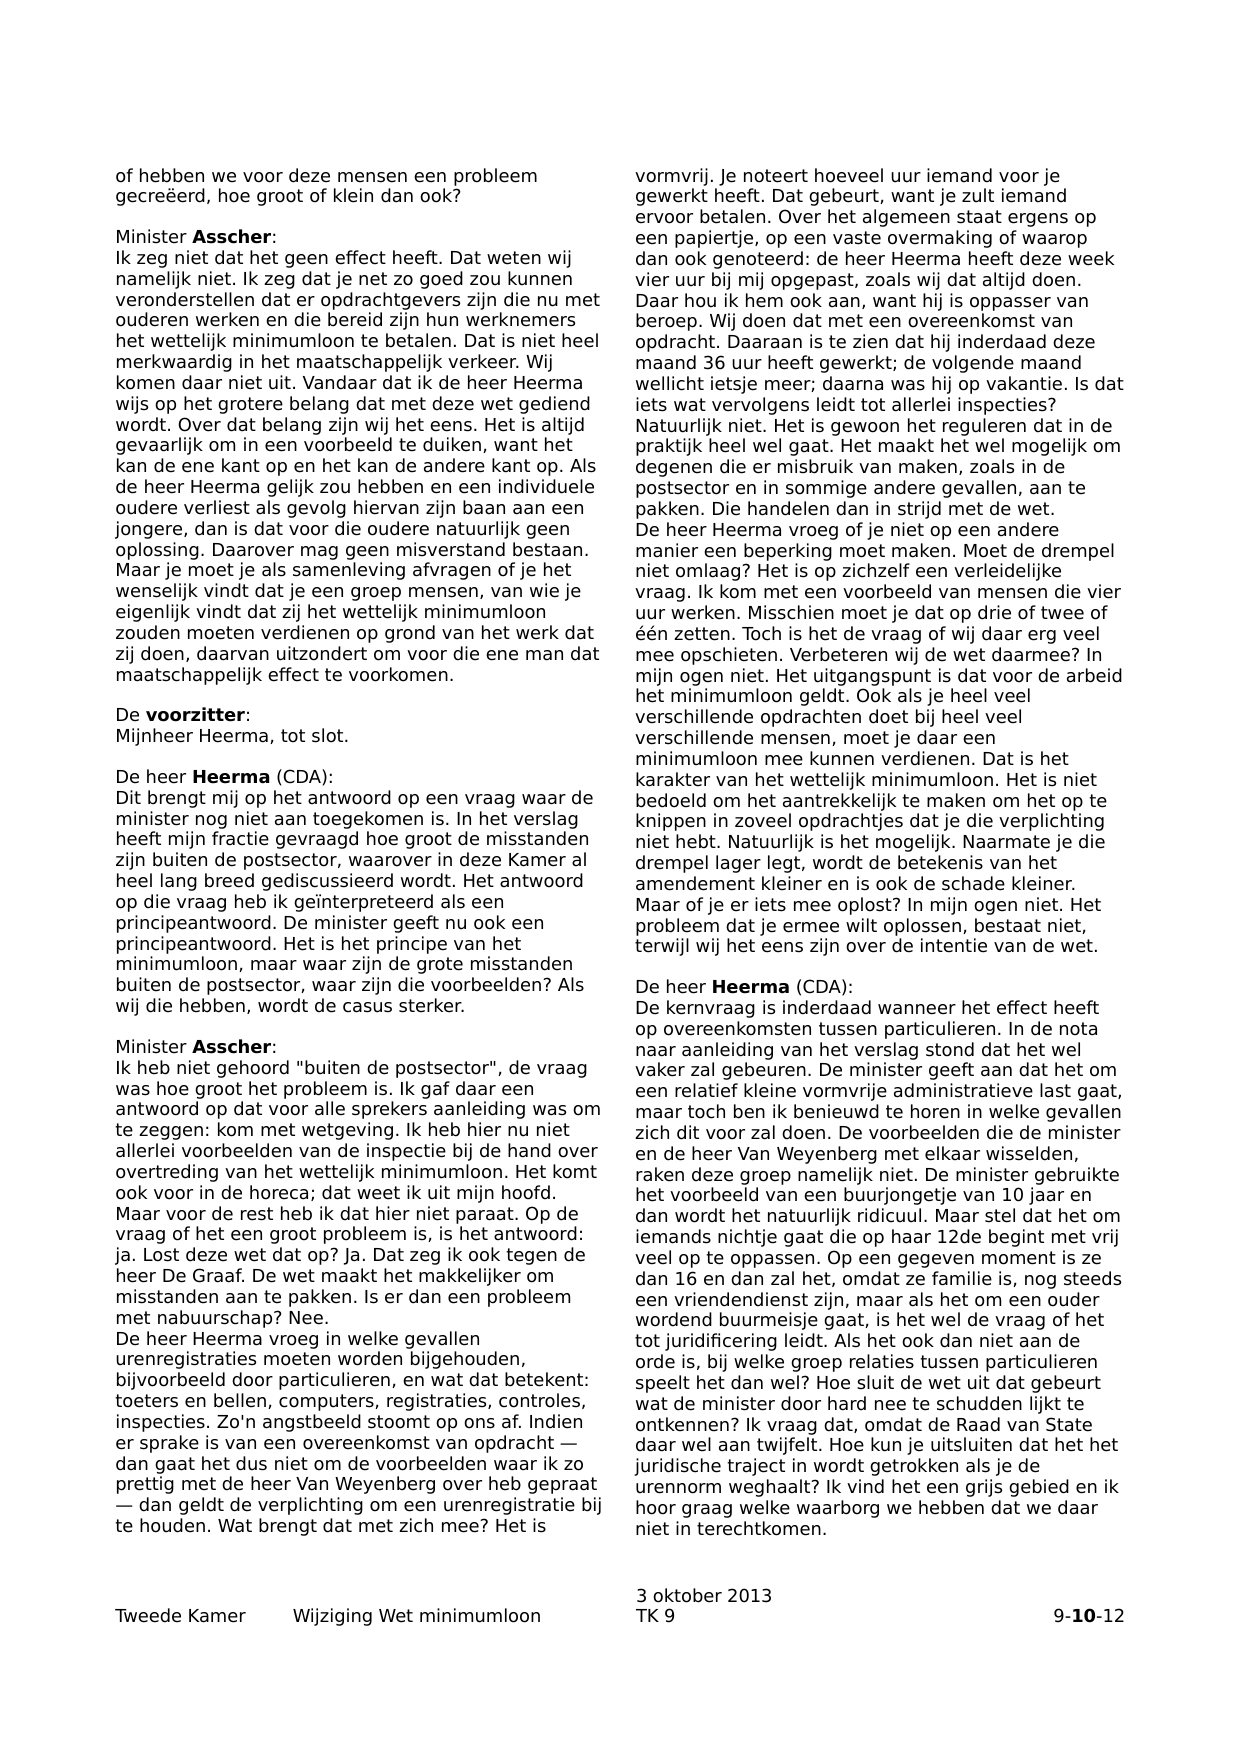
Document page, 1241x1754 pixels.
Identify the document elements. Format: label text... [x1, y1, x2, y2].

text Dit brengt mij op het antwoord op een vraag waar de minister nog niet aan toegekomen is. In het verslag heeft mijn fractie gevraagd hoe groot de misstanden zijn buiten de postsector, waarover in deze Kamer al heel lang breed gediscussieerd wordt. Het antwoord op die vraag heb ik geïnterpreteerd als een principeantwoord. De minister geeft nu ook een principeantwoord. Het is het principe van het minimumloon, maar waar zijn de grote misstanden buiten de postsector, waar zijn die voorbeelden? Als wij die hebben, wordt de casus sterker. [115, 787, 605, 1017]
text Mijnheer Heerma, tot slot. [115, 726, 605, 747]
text De heer Heerma vroeg of je niet op een andere manier een beperking moet maken. Moet de drempel niet omlaag? Het is op zichzelf een verleidelijke vraag. Ik kom met een voorbeeld van mensen die vier uur werken. Misschien moet je dat op drie of twee of één zetten. Toch is het de vraag of wij daar erg veel mee opschieten. Verbeteren wij de wet daarmee? In mijn ogen niet. Het uitgangspunt is dat voor de arbeid het minimumloon geldt. Ook als je heel veel verschillende opdrachten doet bij heel veel verschillende mensen, moet je daar een minimumloon mee kunnen verdienen. Dat is het karakter van het wettelijk minimumloon. Het is niet bedoeld om het aantrekkelijk te maken om het op te knippen in zoveel opdrachtjes dat je die verplichting niet hebt. Natuurlijk is het mogelijk. Naarmate je die drempel lager legt, wordt de betekenis van het amendement kleiner en is ook de schade kleiner. Maar of je er iets mee oplost? In mijn ogen niet. Het probleem dat je ermee wilt oplossen, bestaat niet, terwijl wij het eens zijn over de intentie van de wet. [635, 519, 1125, 957]
text Ik zeg niet dat het geen effect heeft. Dat weten wij namelijk niet. Ik zeg dat je net zo goed zou kunnen veronderstellen dat er opdrachtgevers zijn die nu met ouderen werken en die bereid zijn hun werknemers het wettelijk minimumloon te betalen. Dat is niet heel merkwaardig in het maatschappelijk verkeer. Wij komen daar niet uit. Vandaar dat ik de heer Heerma wijs op het grotere belang dat met deze wet gediend wordt. Over dat belang zijn wij het eens. Het is altijd gevaarlijk om in een voorbeeld te duiken, want het kan de ene kant op en het kan de andere kant op. Als de heer Heerma gelijk zou hebben en een individuele oudere verliest als gevolg hiervan zijn baan aan een jongere, dan is dat voor die oudere natuurlijk geen oplossing. Daarover mag geen misverstand bestaan. Maar je moet je als samenleving afvragen of je het wenselijk vindt dat je een groep mensen, van wie je eigenlijk vindt dat zij het wettelijk minimumloon zouden moeten verdienen op grond van het werk dat zij doen, daarvan uitzondert om voor die ene man dat maatschappelijk effect te voorkomen. [115, 248, 605, 685]
text Minister Asscher: [115, 227, 605, 248]
text De heer Heerma (CDA): [115, 767, 605, 787]
text De heer Heerma vroeg in welke gevallen urenregistraties moeten worden bijgehouden, bijvoorbeeld door particulieren, en wat dat betekent: toeters en bellen, computers, registraties, controles, inspecties. Zo'n angstbeeld stoomt op ons af. Indien er sprake is van een overeenkomst van opdracht — dan gaat het dus niet om de voorbeelden waar ik zo prettig met de heer Van Weyenberg over heb gepraat — dan geldt de verplichting om een urenregistratie bij te houden. Wat brengt dat met zich mee? Het is [115, 1328, 605, 1537]
text Ik heb niet gehoord "buiten de postsector", de vraag was hoe groot het probleem is. Ik gaf daar een antwoord op dat voor alle sprekers aanleiding was om te zeggen: kom met wetgeving. Ik heb hier nu niet allerlei voorbeelden van de inspectie bij de hand over overtreding van het wettelijk minimumloon. Het komt ook voor in de horeca; dat weet ik uit mijn hoofd. Maar voor de rest heb ik dat hier niet paraat. Op de vraag of het een groot probleem is, is het antwoord: ja. Lost deze wet dat op? Ja. Dat zeg ik ook tegen de heer De Graaf. De wet maakt het makkelijker om misstanden aan te pakken. Is er dan een probleem met nabuurschap? Nee. [115, 1057, 605, 1328]
text vormvrij. Je noteert hoeveel uur iemand voor je gewerkt heeft. Dat gebeurt, want je zult iemand ervoor betalen. Over het algemeen staat ergens op een papiertje, op een vaste overmaking of waarop dan ook genoteerd: de heer Heerma heeft deze week vier uur bij mij opgepast, zoals wij dat altijd doen. Daar hou ik hem ook aan, want hij is oppasser van beroep. Wij doen dat met een overeenkomst van opdracht. Daaraan is te zien dat hij inderdaad deze maand 36 uur heeft gewerkt; de volgende maand wellicht ietsje meer; daarna was hij op vakantie. Is dat iets wat vervolgens leidt tot allerlei inspecties? Natuurlijk niet. Het is gewoon het reguleren dat in de praktijk heel wel gaat. Het maakt het wel mogelijk om degenen die er misbruik van maken, zoals in de postsector en in sommige andere gevallen, aan te pakken. Die handelen dan in strijd met de wet. [635, 165, 1125, 519]
text of hebben we voor deze mensen een probleem gecreëerd, hoe groot of klein dan ook? [115, 165, 605, 207]
text Minister Asscher: [115, 1037, 605, 1057]
text De voorzitter: [115, 705, 605, 726]
text De kernvraag is inderdaad wanneer het effect heeft op overeenkomsten tussen particulieren. In de nota naar aanleiding van het verslag stond dat het wel vaker zal gebeuren. De minister geeft aan dat het om een relatief kleine vormvrije administratieve last gaat, maar toch ben ik benieuwd te horen in welke gevallen zich dit voor zal doen. De voorbeelden die de minister en de heer Van Weyenberg met elkaar wisselden, raken deze groep namelijk niet. De minister gebruikte het voorbeeld van een buurjongetje van 10 jaar en dan wordt het natuurlijk ridicuul. Maar stel dat het om iemands nichtje gaat die op haar 12de begint met vrij veel op te oppassen. Op een gegeven moment is ze dan 16 en dan zal het, omdat ze familie is, nog steeds een vriendendienst zijn, maar als het om een ouder wordend buurmeisje gaat, is het wel de vraag of het tot juridificering leidt. Als het ook dan niet aan de orde is, bij welke groep relaties tussen particulieren speelt het dan wel? Hoe sluit de wet uit dat gebeurt wat de minister door hard nee te schudden lijkt te ontkennen? Ik vraag dat, omdat de Raad van State daar wel aan twijfelt. Hoe kun je uitsluiten dat het het juridische traject in wordt getrokken als je de urennorm weghaalt? Ik vind het een grijs gebied en ik hoor graag welke waarborg we hebben dat we daar niet in terechtkomen. [635, 998, 1125, 1539]
text De heer Heerma (CDA): [635, 977, 1125, 998]
